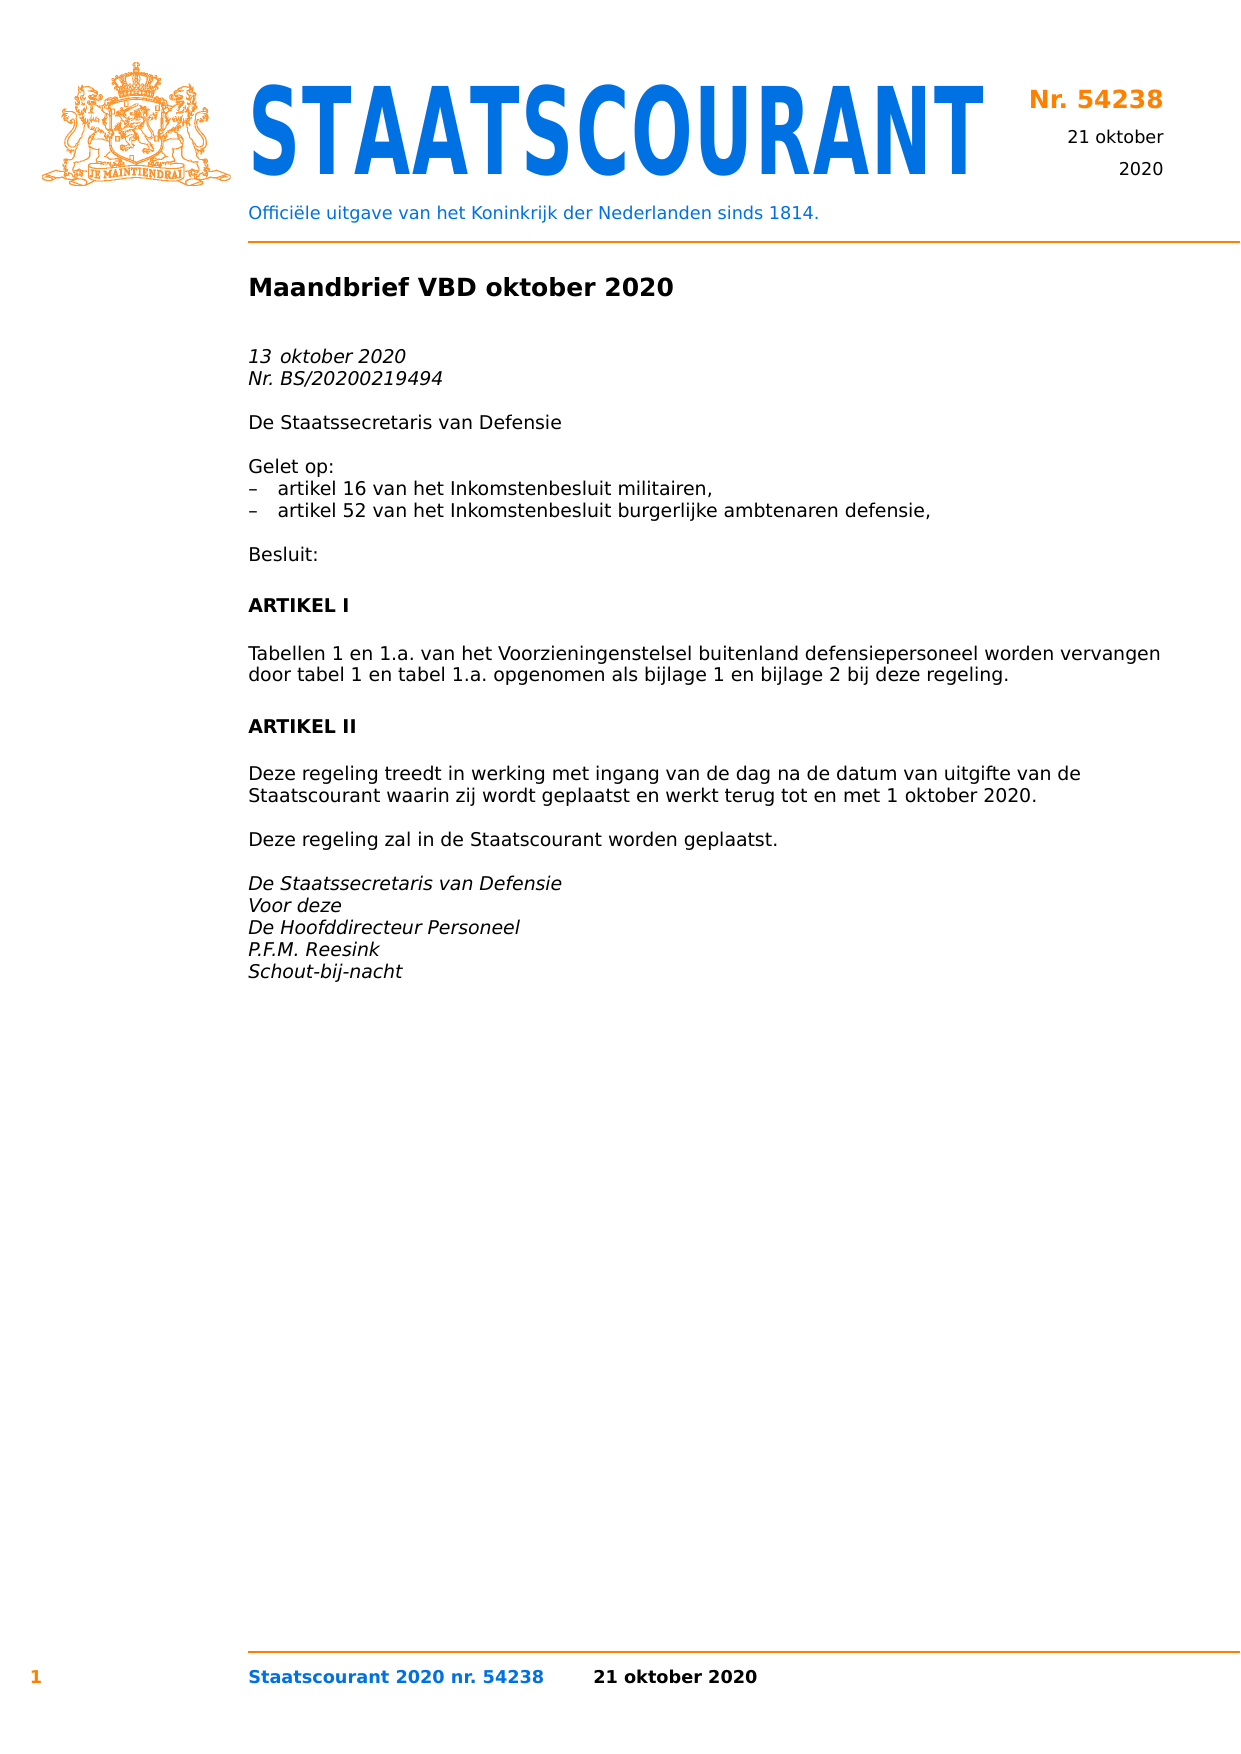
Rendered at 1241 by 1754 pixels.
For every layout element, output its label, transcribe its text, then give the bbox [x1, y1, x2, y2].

table_cell 2020 [998, 153, 1240, 203]
text 13 oktober 2020 [248, 346, 1163, 368]
table_header [25, 62, 248, 241]
table_cell Officiële uitgave van het Koninkrijk der Nederlanden sinds 1814. [248, 203, 1240, 241]
subtitle ARTIKEL II [248, 716, 1163, 738]
text Nr. BS/20200219494 [248, 368, 1163, 390]
text Besluit: [248, 543, 1163, 565]
text Gelet op: [248, 456, 1163, 478]
text Tabellen 1 en 1.a. van het Voorzieningenstelsel buitenland defensiepersoneel worden vervangen door tabel 1 en tabel 1.a. opgenomen als bijlage 1 en bijlage 2 bij deze regeling. [248, 642, 1163, 686]
text – artikel 16 van het Inkomstenbesluit militairen, [248, 478, 1163, 499]
table_cell 21 oktober [998, 121, 1240, 153]
picture [41, 62, 231, 186]
text Deze regeling treedt in werking met ingang van de dag na de datum van uitgifte van de Staatscourant waarin zij wordt geplaatst en werkt terug tot en met 1 oktober 2020. [248, 763, 1163, 807]
subtitle ARTIKEL I [248, 595, 1163, 617]
subtitle Maandbrief VBD oktober 2020 [248, 273, 1163, 302]
table_header STAATSCOURANT [248, 62, 998, 203]
text Deze regeling zal in de Staatscourant worden geplaatst. [248, 829, 1163, 851]
table_header Nr. 54238 [998, 62, 1240, 121]
text De Staatssecretaris van Defensie [248, 412, 1163, 434]
text – artikel 52 van het Inkomstenbesluit burgerlijke ambtenaren defensie, [248, 499, 1163, 522]
text De Staatssecretaris van Defensie Voor deze De Hoofddirecteur Personeel P.F.M. Reesink Schout-bij-nacht [248, 873, 1163, 983]
